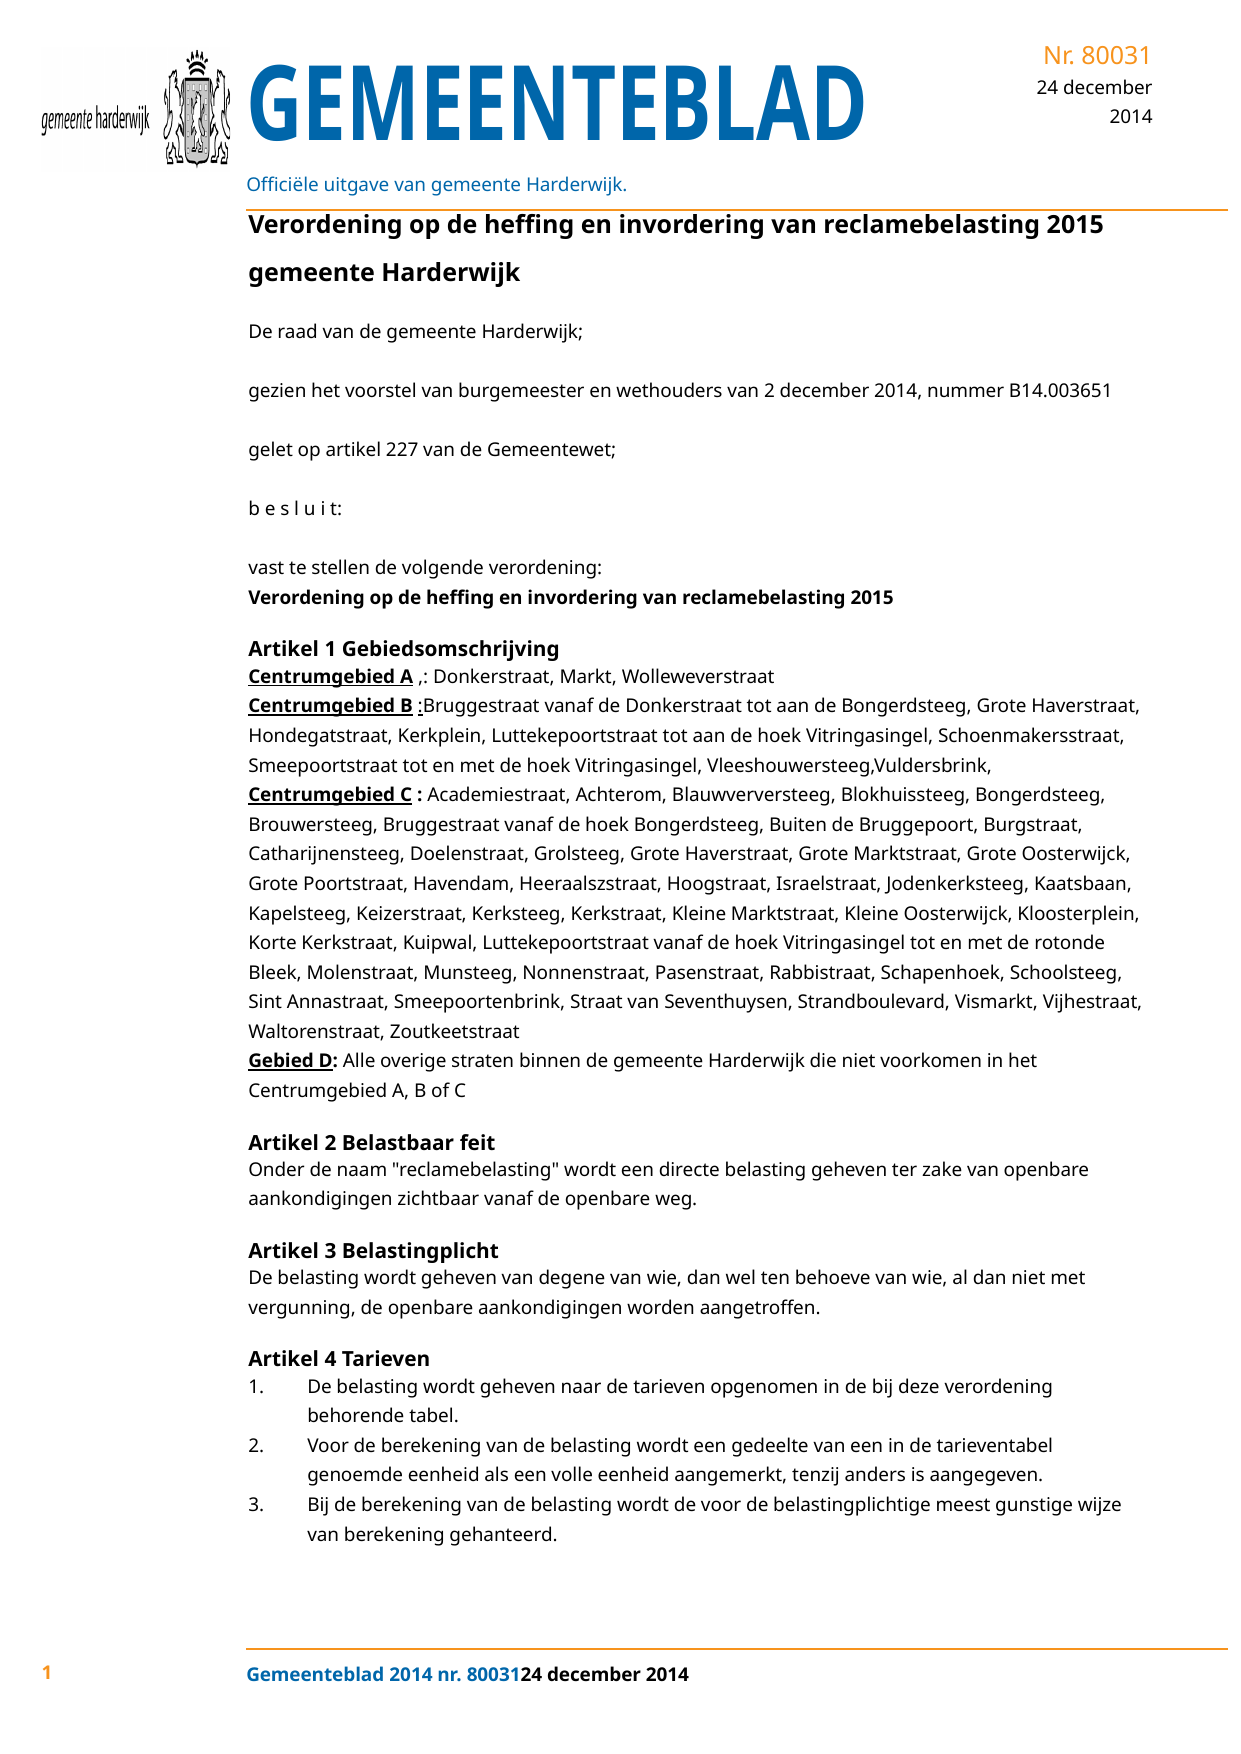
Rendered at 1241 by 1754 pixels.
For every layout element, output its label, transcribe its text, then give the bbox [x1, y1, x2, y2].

text Artikel 4 Tarieven [248, 1344, 1152, 1373]
list Bij de berekening van de belasting wordt de voor de belastingplichtige meest gunstige wijze van berekening gehanteerd. [248, 1491, 1152, 1547]
text Centrumgebied A ,: Donkerstraat, Markt, Wolleweverstraat [248, 663, 1152, 689]
text Onder de naam "reclamebelasting" wordt een directe belasting geheven ter zake van openbare aankondigingen zichtbaar vanaf de openbare weg. [248, 1156, 1152, 1211]
text Centrumgebied B :Bruggestraat vanaf de Donkerstraat tot aan de Bongerdsteeg, Grote Haverstraat, Hondegatstraat, Kerkplein, Luttekepoortstraat tot aan de hoek Vitringasingel, Schoenmakersstraat, Smeepoortstraat tot en met de hoek Vitringasingel, Vleeshouwersteeg,Vuldersbrink, [248, 693, 1152, 777]
text gelet op artikel 227 van de Gemeentewet; [248, 436, 1152, 462]
text Artikel 1 Gebiedsomschrijving [248, 634, 1152, 663]
text Gebied D: Alle overige straten binnen de gemeente Harderwijk die niet voorkomen in het Centrumgebied A, B of C [248, 1048, 1152, 1103]
picture [41, 47, 231, 172]
text vast te stellen de volgende verordening: [248, 554, 1152, 580]
text gezien het voorstel van burgemeester en wethouders van 2 december 2014, nummer B14.003651 [248, 377, 1152, 403]
text Centrumgebied C : Academiestraat, Achterom, Blauwverversteeg, Blokhuissteeg, Bongerdsteeg, Brouwersteeg, Bruggestraat vanaf de hoek Bongerdsteeg, Buiten de Bruggepoort, Burgstraat, Catharijnensteeg, Doelenstraat, Grolsteeg, Grote Haverstraat, Grote Marktstraat, Grote Oosterwijck, Grote Poortstraat, Havendam, Heeraalszstraat, Hoogstraat, Israelstraat, Jodenkerksteeg, Kaatsbaan, Kapelsteeg, Keizerstraat, Kerksteeg, Kerkstraat, Kleine Marktstraat, Kleine Oosterwijck, Kloosterplein, Korte Kerkstraat, Kuipwal, Luttekepoortstraat vanaf de hoek Vitringasingel tot en met de rotonde Bleek, Molenstraat, Munsteeg, Nonnenstraat, Pasenstraat, Rabbistraat, Schapenhoek, Schoolsteeg, Sint Annastraat, Smeepoortenbrink, Straat van Seventhuysen, Strandboulevard, Vismarkt, Vijhestraat, Waltorenstraat, Zoutkeetstraat [248, 781, 1152, 1044]
text Verordening op de heffing en invordering van reclamebelasting 2015 [248, 584, 1152, 610]
text Verordening op de heffing en invordering van reclamebelasting 2015 gemeente Harderwijk [248, 211, 1152, 288]
text De raad van de gemeente Harderwijk; [248, 318, 1152, 344]
list Voor de berekening van de belasting wordt een gedeelte van een in de tarieventabel genoemde eenheid als een volle eenheid aangemerkt, tenzij anders is aangegeven. [248, 1432, 1152, 1487]
text Artikel 2 Belastbaar feit [248, 1128, 1152, 1156]
text Artikel 3 Belastingplicht [248, 1236, 1152, 1264]
text b e s l u i t: [248, 495, 1152, 521]
list De belasting wordt geheven naar de tarieven opgenomen in de bij deze verordening behorende tabel. [248, 1373, 1152, 1428]
text De belasting wordt geheven van degene van wie, dan wel ten behoeve van wie, al dan niet met vergunning, de openbare aankondigingen worden aangetroffen. [248, 1264, 1152, 1320]
